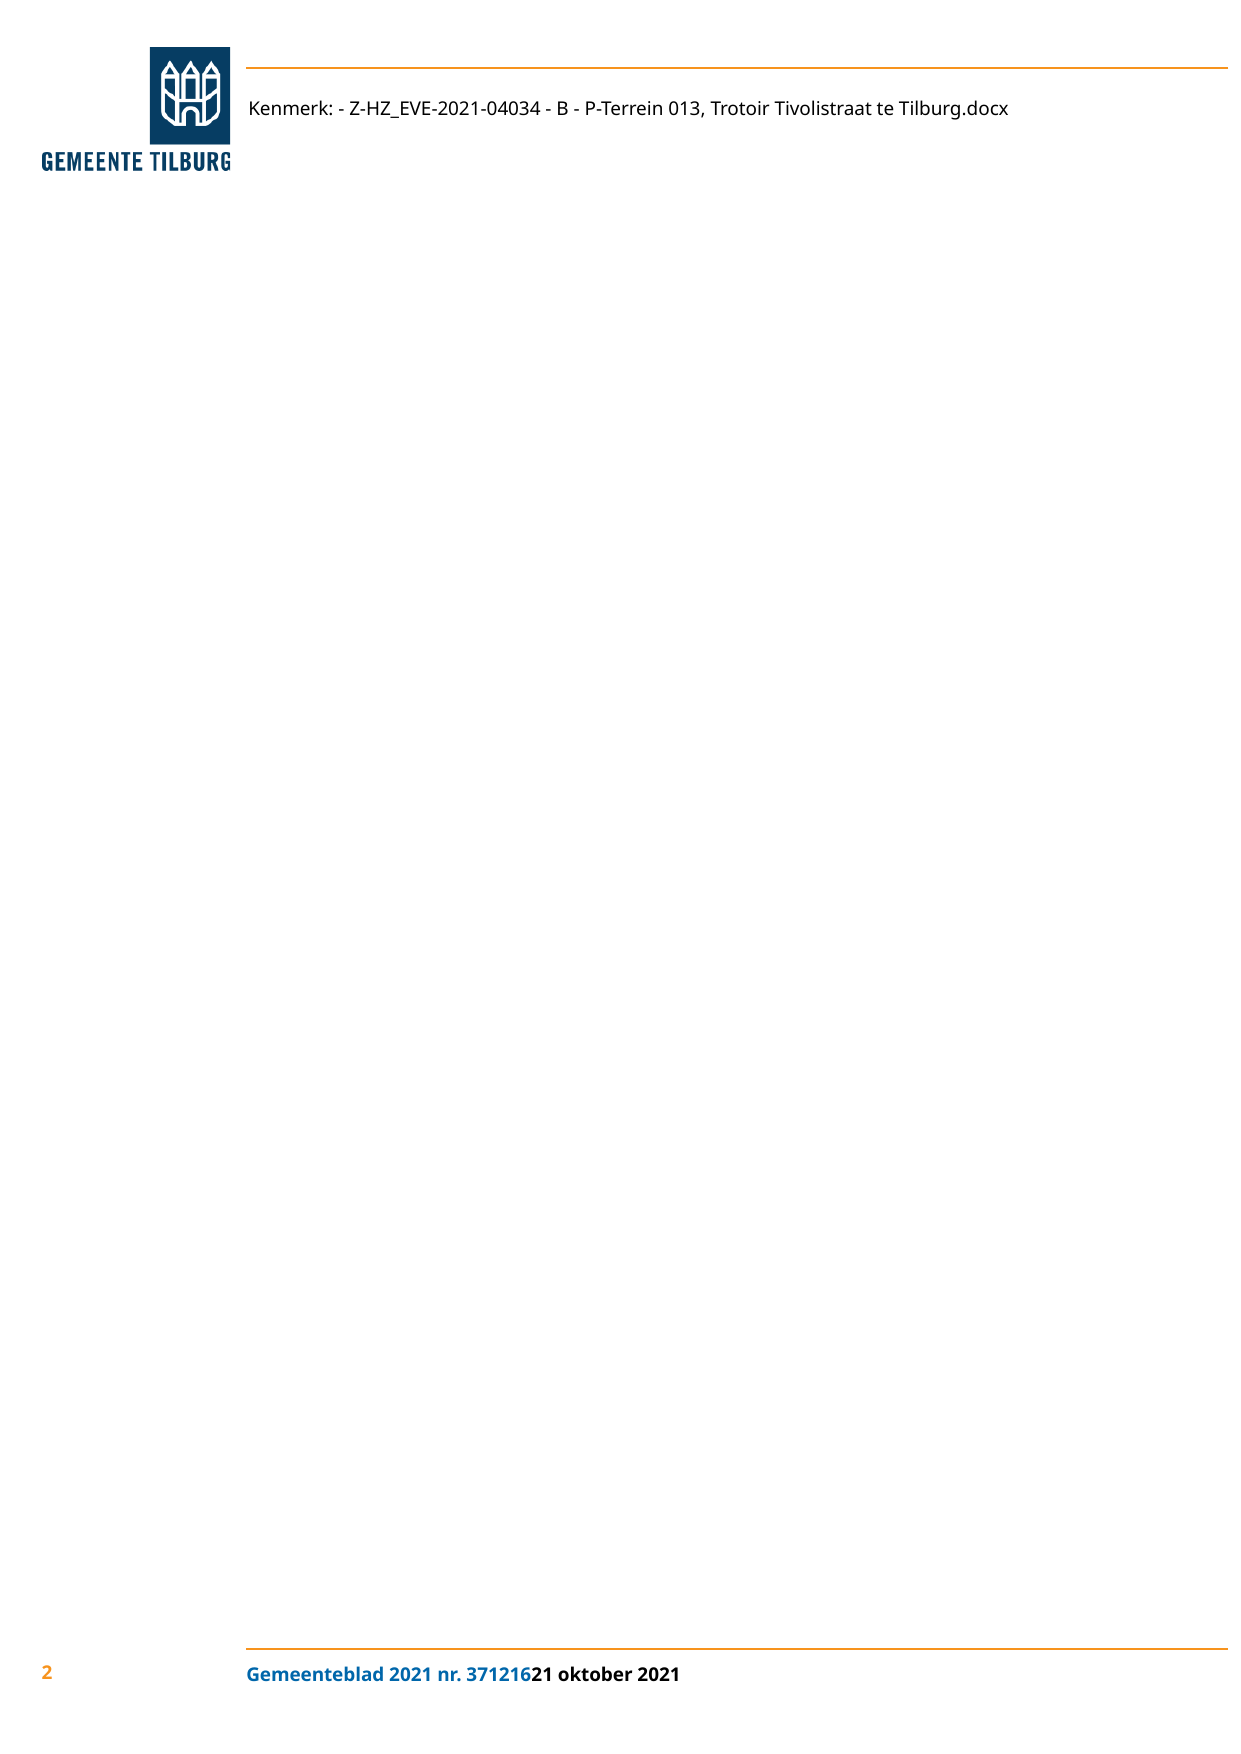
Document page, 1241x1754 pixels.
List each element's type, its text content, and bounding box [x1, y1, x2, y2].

text Kenmerk: - Z-HZ_EVE-2021-04034 - B - P-Terrein 013, Trotoir Tivolistraat te Tilburg.docx [248, 95, 1152, 121]
picture [41, 47, 231, 172]
